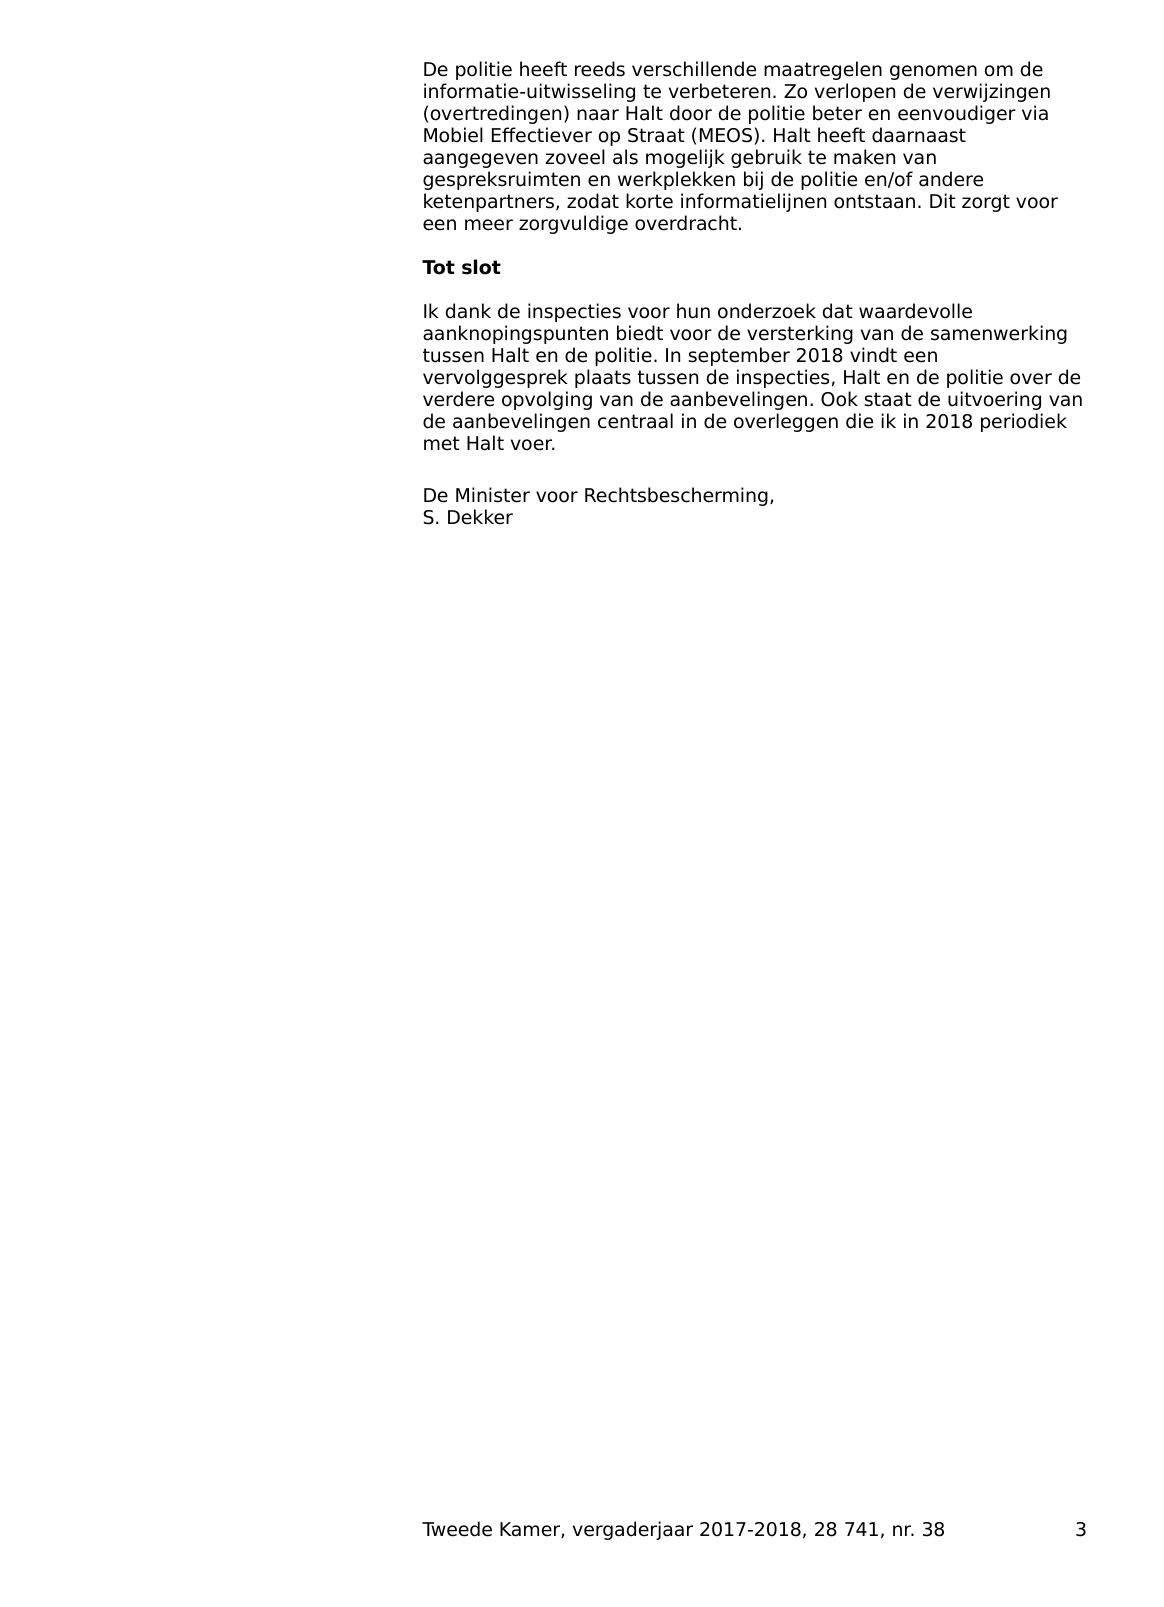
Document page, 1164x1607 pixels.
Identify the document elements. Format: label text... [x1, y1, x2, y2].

text De politie heeft reeds verschillende maatregelen genomen om de informatie-uitwisseling te verbeteren. Zo verlopen de verwijzingen (overtredingen) naar Halt door de politie beter en eenvoudiger via Mobiel Effectiever op Straat (MEOS). Halt heeft daarnaast aangegeven zoveel als mogelijk gebruik te maken van gespreksruimten en werkplekken bij de politie en/of andere ketenpartners, zodat korte informatielijnen ontstaan. Dit zorgt voor een meer zorgvuldige overdracht. [422, 59, 1087, 235]
subtitle Tot slot [422, 257, 1087, 279]
text Ik dank de inspecties voor hun onderzoek dat waardevolle aanknopingspunten biedt voor de versterking van de samenwerking tussen Halt en de politie. In september 2018 vindt een vervolggesprek plaats tussen de inspecties, Halt en de politie over de verdere opvolging van de aanbevelingen. Ook staat de uitvoering van de aanbevelingen centraal in de overleggen die ik in 2018 periodiek met Halt voer. [422, 301, 1087, 455]
text De Minister voor Rechtsbescherming, S. Dekker [422, 485, 1087, 529]
